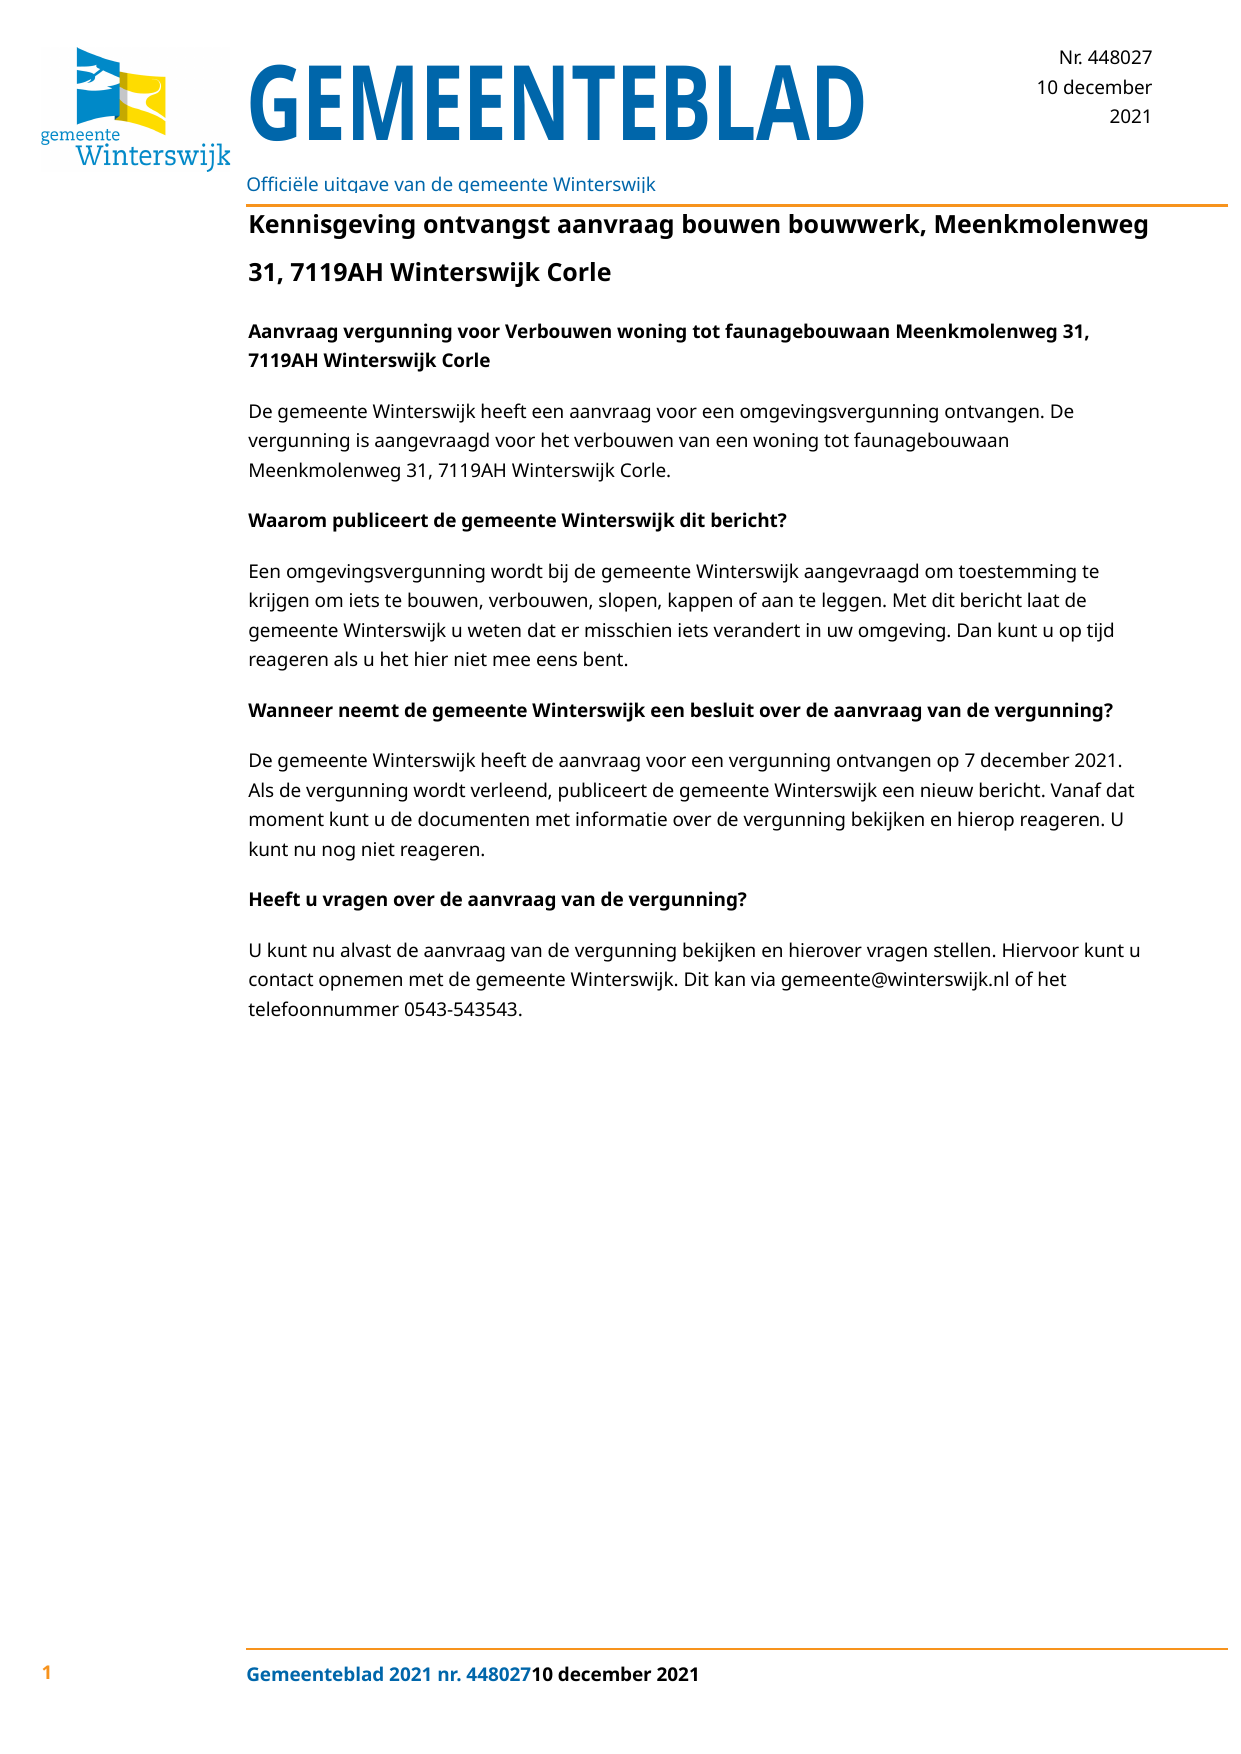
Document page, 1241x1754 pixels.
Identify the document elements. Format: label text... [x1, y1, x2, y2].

text Kennisgeving ontvangst aanvraag bouwen bouwwerk, Meenkmolenweg 31, 7119AH Winterswijk Corle [248, 207, 1152, 288]
text Heeft u vragen over de aanvraag van de vergunning? [248, 887, 1152, 912]
text Aanvraag vergunning voor Verbouwen woning tot faunagebouwaan Meenkmolenweg 31, 7119AH Winterswijk Corle [248, 318, 1152, 373]
text Wanneer neemt de gemeente Winterswijk een besluit over de aanvraag van de vergunning? [248, 697, 1152, 723]
text Waarom publiceert de gemeente Winterswijk dit bericht? [248, 507, 1152, 533]
text U kunt nu alvast de aanvraag van de vergunning bekijken en hierover vragen stellen. Hiervoor kunt u contact opnemen met de gemeente Winterswijk. Dit kan via gemeente@winterswijk.nl of het telefoonnummer 0543-543543. [248, 937, 1152, 1022]
picture [41, 47, 231, 172]
text De gemeente Winterswijk heeft een aanvraag voor een omgevingsvergunning ontvangen. De vergunning is aangevraagd voor het verbouwen van een woning tot faunagebouwaan Meenkmolenweg 31, 7119AH Winterswijk Corle. [248, 398, 1152, 483]
picture [225, 153, 231, 162]
text De gemeente Winterswijk heeft de aanvraag voor een vergunning ontvangen op 7 december 2021. Als de vergunning wordt verleend, publiceert de gemeente Winterswijk een nieuw bericht. Vanaf dat moment kunt u de documenten met informatie over de vergunning bekijken en hierop reageren. U kunt nu nog niet reageren. [248, 747, 1152, 862]
text Een omgevingsvergunning wordt bij de gemeente Winterswijk aangevraagd om toestemming te krijgen om iets te bouwen, verbouwen, slopen, kappen of aan te leggen. Met dit bericht laat de gemeente Winterswijk u weten dat er misschien iets verandert in uw omgeving. Dan kunt u op tijd reageren als u het hier niet mee eens bent. [248, 558, 1152, 672]
